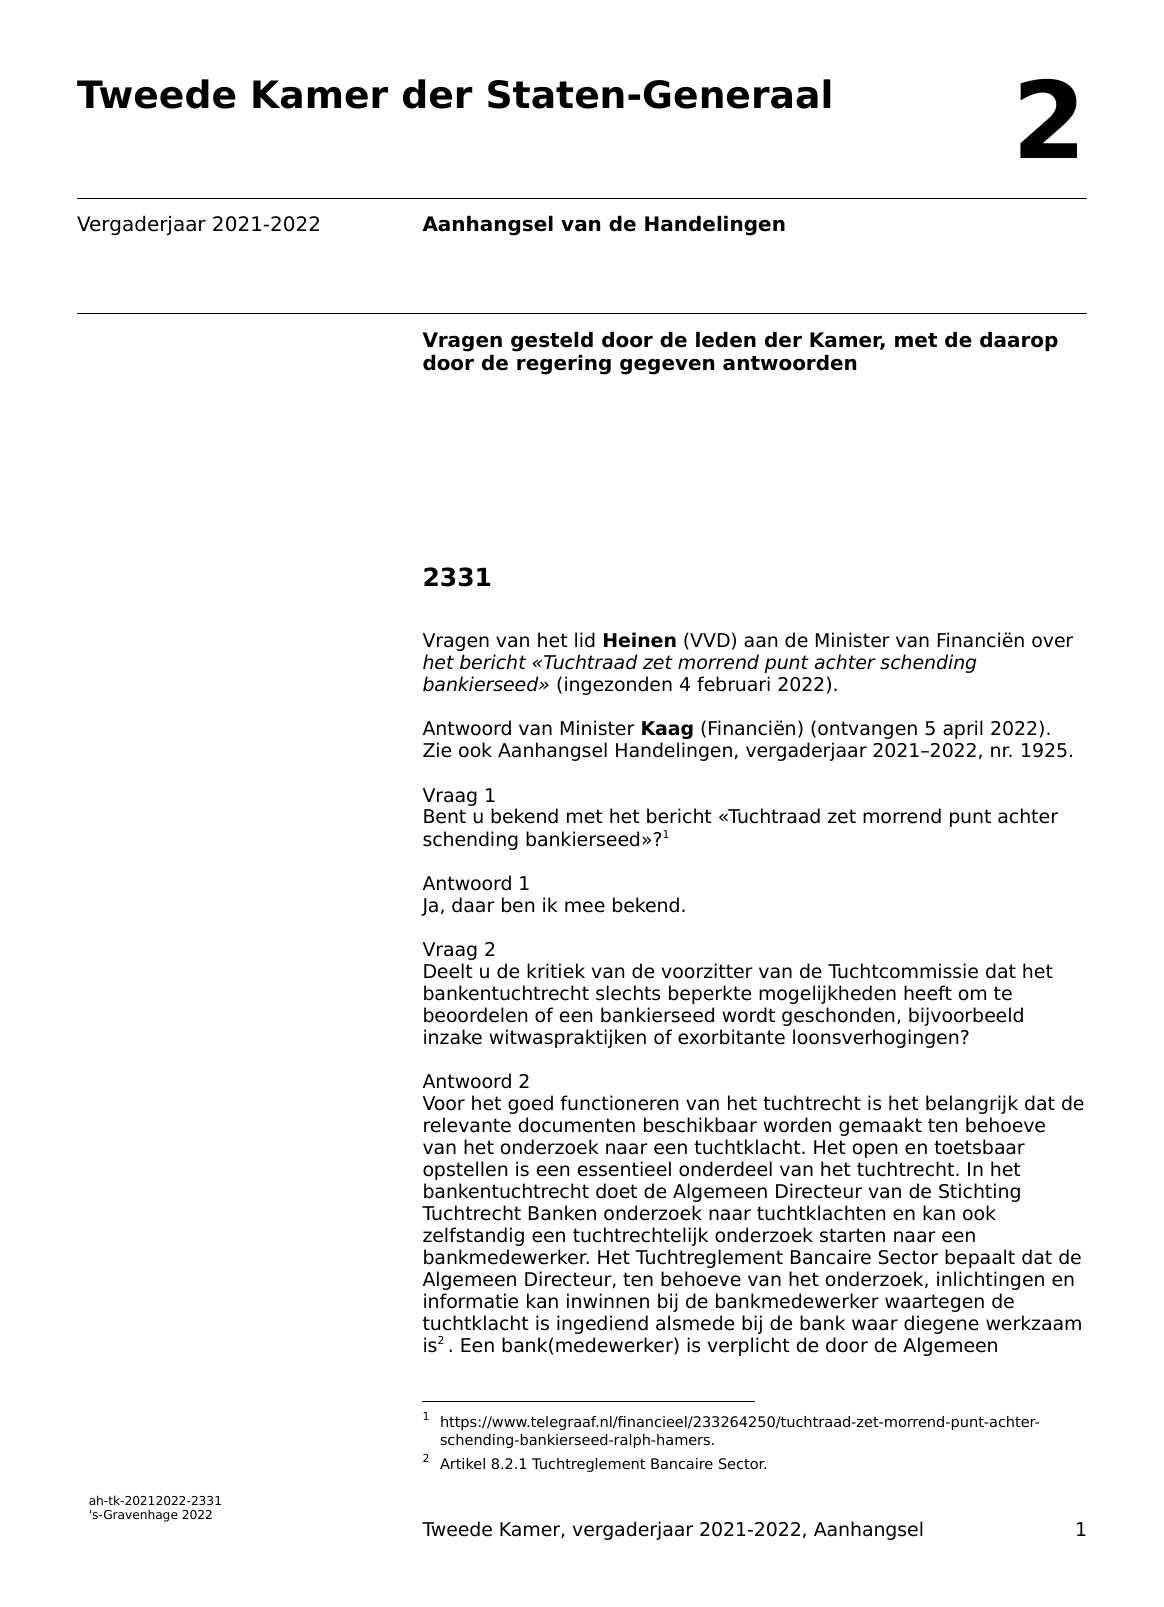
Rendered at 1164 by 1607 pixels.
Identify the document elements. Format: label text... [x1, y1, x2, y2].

table_cell Aanhangsel van de Handelingen [422, 199, 1087, 313]
text 2331 [422, 563, 1087, 592]
table_cell [77, 314, 422, 375]
table_cell Vragen gesteld door de leden der Kamer, met de daarop door de regering gegeven antwoorden [422, 314, 1087, 375]
table_header 2 [886, 59, 1087, 198]
text Antwoord 2 [422, 1071, 1087, 1093]
text Voor het goed functioneren van het tuchtrecht is het belangrijk dat de relevante documenten beschikbaar worden gemaakt ten behoeve van het onderzoek naar een tuchtklacht. Het open en toetsbaar opstellen is een essentieel onderdeel van het tuchtrecht. In het bankentuchtrecht doet de Algemeen Directeur van de Stichting Tuchtrecht Banken onderzoek naar tuchtklachten en kan ook zelfstandig een tuchtrechtelijk onderzoek starten naar een bankmedewerker. Het Tuchtreglement Bancaire Sector bepaalt dat de Algemeen Directeur, ten behoeve van het onderzoek, inlichtingen en informatie kan inwinnen bij de bankmedewerker waartegen de tuchtklacht is ingediend alsmede bij de bank waar diegene werkzaam is. Een bank(medewerker) is verplicht de door de Algemeen [422, 1093, 1087, 1357]
text https://www.telegraaf.nl/financieel/233264250/tuchtraad-zet-morrend-punt-achter-schending-bankierseed-ralph-hamers. [422, 1410, 1087, 1449]
text Vraag 1 [422, 784, 1087, 806]
text Vragen van het lid Heinen (VVD) aan de Minister van Financiën over het bericht «Tuchtraad zet morrend punt achter schending bankierseed» (ingezonden 4 februari 2022). [422, 630, 1087, 696]
text ah-tk-20212022-2331 [88, 1494, 323, 1508]
text Deelt u de kritiek van de voorzitter van de Tuchtcommissie dat het bankentuchtrecht slechts beperkte mogelijkheden heeft om te beoordelen of een bankierseed wordt geschonden, bijvoorbeeld inzake witwaspraktijken of exorbitante loonsverhogingen? [422, 961, 1087, 1049]
text 's-Gravenhage 2022 [88, 1508, 323, 1522]
table_header Tweede Kamer der Staten-Generaal [77, 59, 886, 198]
text Vraag 2 [422, 939, 1087, 961]
text Antwoord 1 [422, 873, 1087, 894]
text Antwoord van Minister Kaag (Financiën) (ontvangen 5 april 2022). Zie ook Aanhangsel Handelingen, vergaderjaar 2021–2022, nr. 1925. [422, 718, 1087, 762]
text Bent u bekend met het bericht «Tuchtraad zet morrend punt achter schending bankierseed»? [422, 806, 1087, 850]
text Artikel 8.2.1 Tuchtreglement Bancaire Sector. [422, 1452, 1087, 1474]
text Ja, daar ben ik mee bekend. [422, 894, 1087, 917]
table_cell Vergaderjaar 2021-2022 [77, 199, 422, 313]
